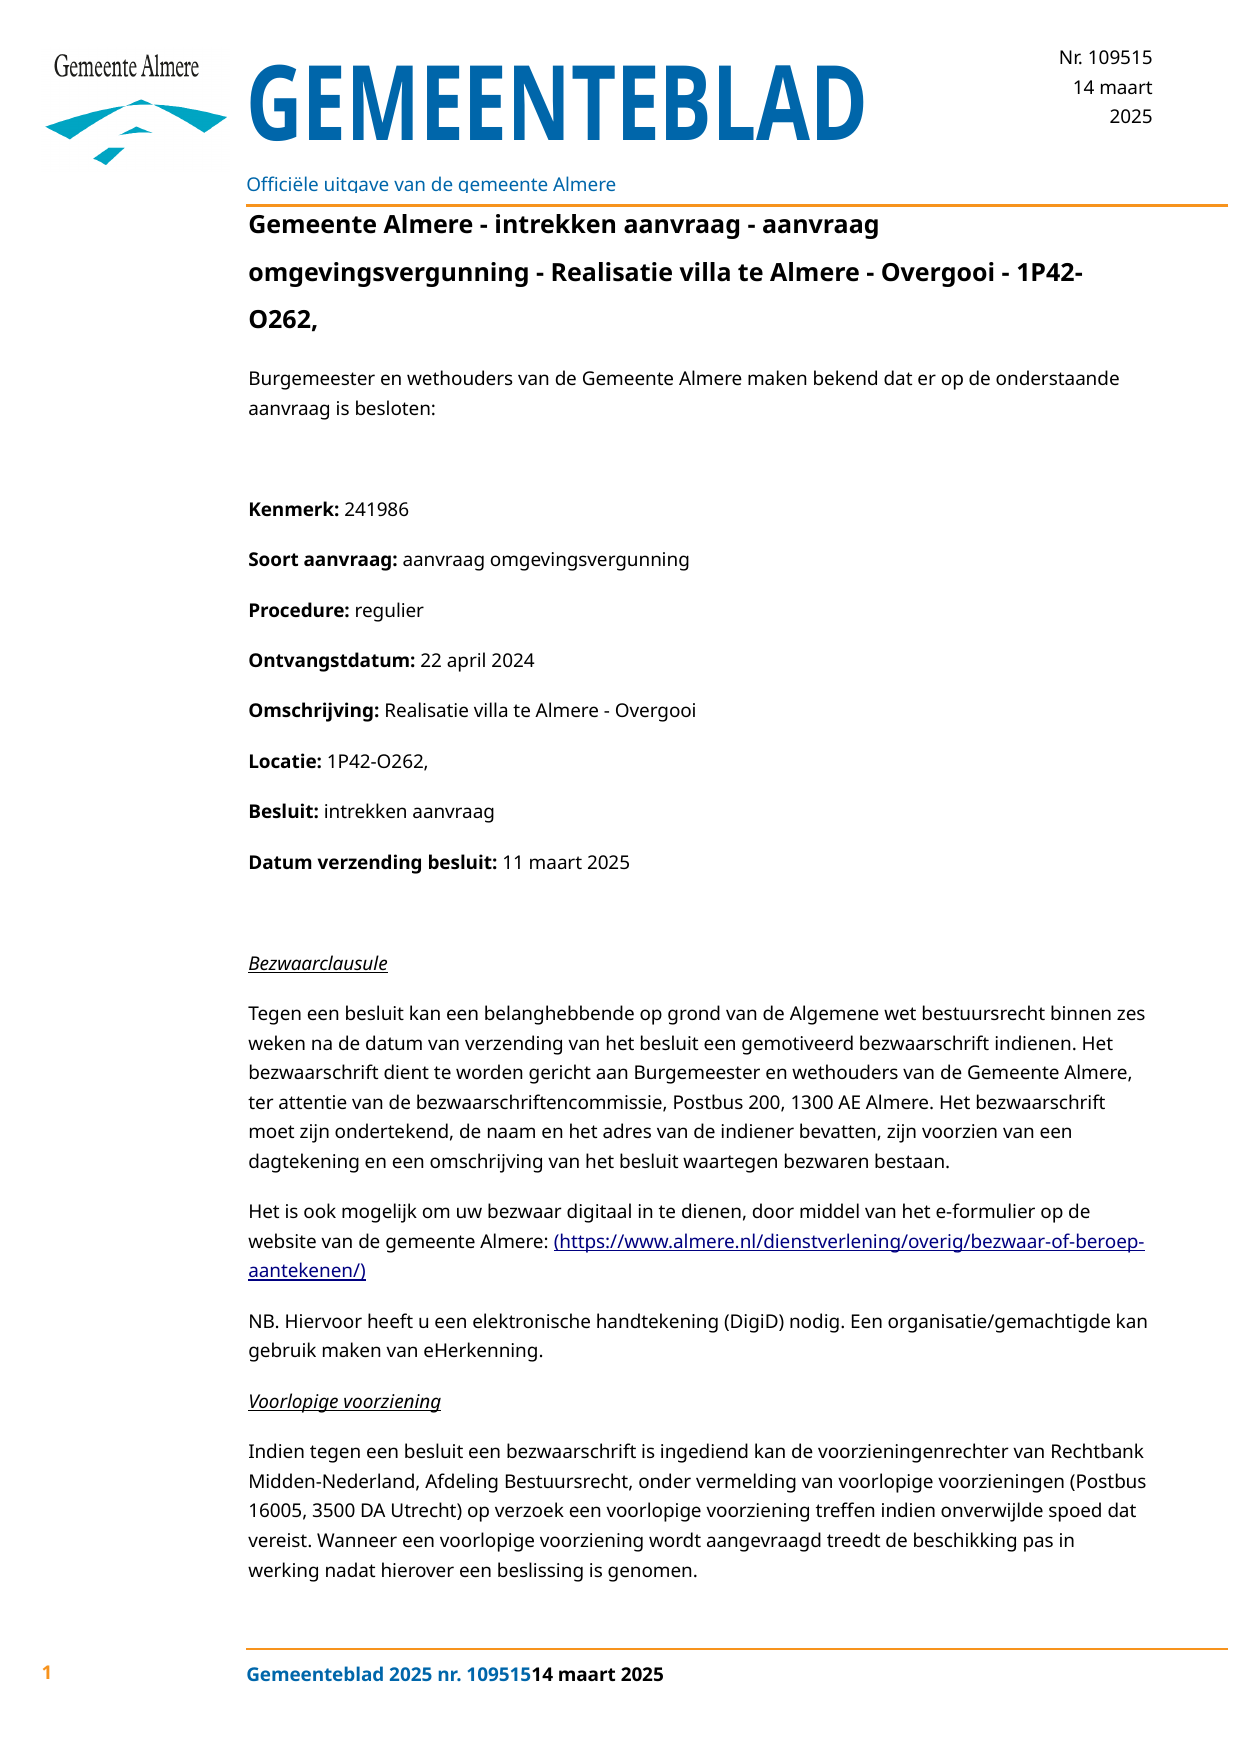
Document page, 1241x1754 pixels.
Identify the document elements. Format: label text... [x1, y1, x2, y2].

text Procedure: regulier [248, 597, 1152, 622]
text Voorlopige voorziening [248, 1388, 1152, 1414]
text Tegen een besluit kan een belanghebbende op grond van de Algemene wet bestuursrecht binnen zes weken na de datum van verzending van het besluit een gemotiveerd bezwaarschrift indienen. Het bezwaarschrift dient te worden gericht aan Burgemeester en wethouders van de Gemeente Almere, ter attentie van de bezwaarschriftencommissie, Postbus 200, 1300 AE Almere. Het bezwaarschrift moet zijn ondertekend, de naam en het adres van de indiener bevatten, zijn voorzien van een dagtekening en een omschrijving van het besluit waartegen bezwaren bestaan. [248, 1000, 1152, 1174]
text Het is ook mogelijk om uw bezwaar digitaal in te dienen, door middel van het e-formulier op de website van de gemeente Almere: (https://www.almere.nl/dienstverlening/overig/bezwaar-of-beroep-aantekenen/) [248, 1198, 1152, 1283]
text Omschrijving: Realisatie villa te Almere - Overgooi [248, 698, 1152, 723]
text Burgemeester en wethouders van de Gemeente Almere maken bekend dat er op de onderstaande aanvraag is besloten: [248, 366, 1152, 421]
picture [41, 47, 231, 172]
text Gemeente Almere - intrekken aanvraag - aanvraag omgevingsvergunning - Realisatie villa te Almere - Overgooi - 1P42-O262, [248, 207, 1152, 336]
text Ontvangstdatum: 22 april 2024 [248, 647, 1152, 673]
text Kenmerk: 241986 [248, 496, 1152, 522]
text Besluit: intrekken aanvraag [248, 798, 1152, 824]
text NB. Hiervoor heeft u een elektronische handtekening (DigiD) nodig. Een organisatie/gemachtigde kan gebruik maken van eHerkenning. [248, 1308, 1152, 1363]
text Soort aanvraag: aanvraag omgevingsvergunning [248, 546, 1152, 572]
text Bezwaarclausule [248, 950, 1152, 975]
text Datum verzending besluit: 11 maart 2025 [248, 849, 1152, 874]
text Locatie: 1P42-O262, [248, 748, 1152, 774]
text Indien tegen een besluit een bezwaarschrift is ingediend kan de voorzieningenrechter van Rechtbank Midden-Nederland, Afdeling Bestuursrecht, onder vermelding van voorlopige voorzieningen (Postbus 16005, 3500 DA Utrecht) op verzoek een voorlopige voorziening treffen indien onverwijlde spoed dat vereist. Wanneer een voorlopige voorziening wordt aangevraagd treedt de beschikking pas in werking nadat hierover een beslissing is genomen. [248, 1438, 1152, 1582]
